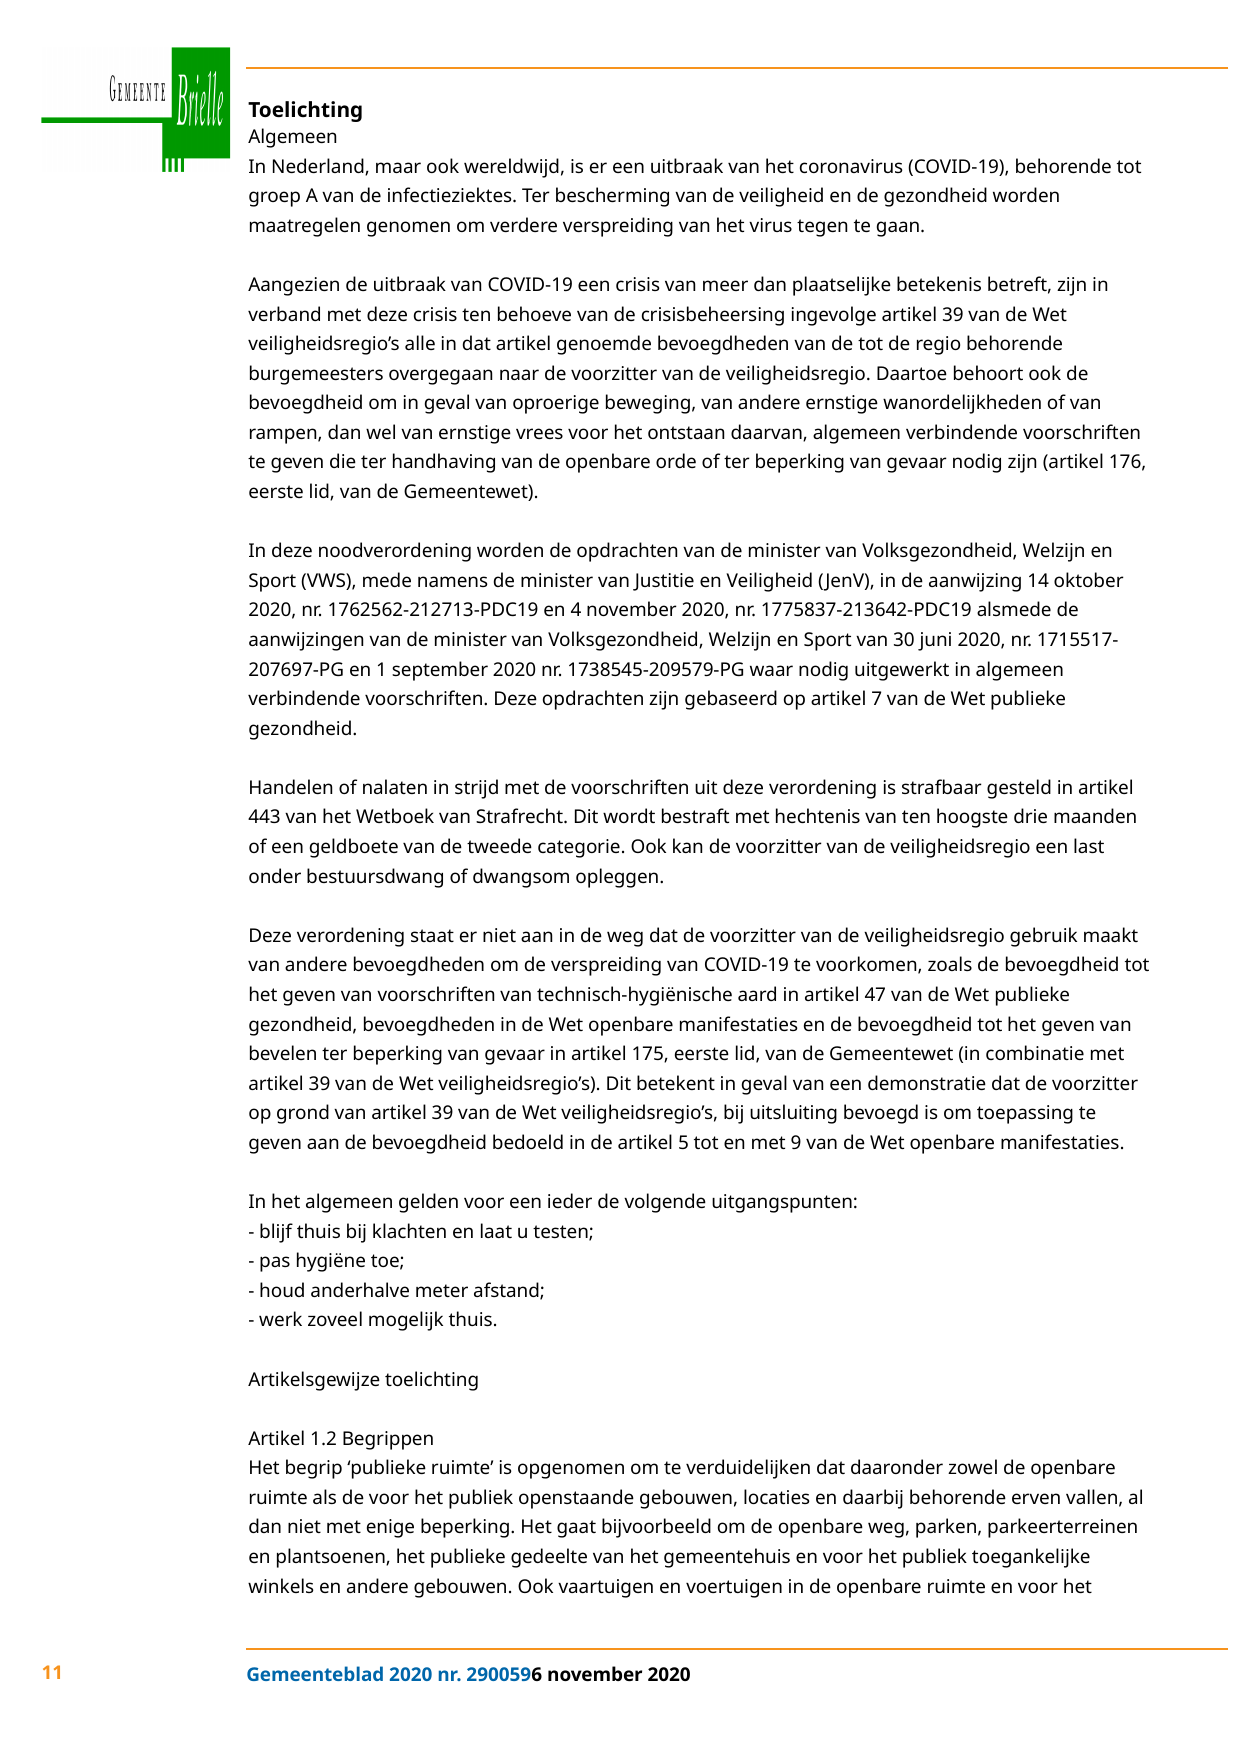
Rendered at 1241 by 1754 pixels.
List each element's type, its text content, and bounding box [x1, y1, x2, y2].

text - blijf thuis bij klachten en laat u testen; [248, 1218, 1152, 1244]
text Artikel 1.2 Begrippen [248, 1425, 1152, 1451]
text Handelen of nalaten in strijd met de voorschriften uit deze verordening is strafbaar gesteld in artikel 443 van het Wetboek van Strafrecht. Dit wordt bestraft met hechtenis van ten hoogste drie maanden of een geldboete van de tweede categorie. Ook kan de voorzitter van de veiligheidsregio een last onder bestuursdwang of dwangsom opleggen. [248, 774, 1152, 889]
text In het algemeen gelden voor een ieder de volgende uitgangspunten: [248, 1188, 1152, 1214]
text Aangezien de uitbraak van COVID-19 een crisis van meer dan plaatselijke betekenis betreft, zijn in verband met deze crisis ten behoeve van de crisisbeheersing ingevolge artikel 39 van de Wet veiligheidsregio’s alle in dat artikel genoemde bevoegdheden van de tot de regio behorende burgemeesters overgegaan naar de voorzitter van de veiligheidsregio. Daartoe behoort ook de bevoegdheid om in geval van oproerige beweging, van andere ernstige wanordelijkheden of van rampen, dan wel van ernstige vrees voor het ontstaan daarvan, algemeen verbindende voorschriften te geven die ter handhaving van de openbare orde of ter beperking van gevaar nodig zijn (artikel 176, eerste lid, van de Gemeentewet). [248, 271, 1152, 504]
text Toelichting [248, 95, 1152, 123]
text - werk zoveel mogelijk thuis. [248, 1307, 1152, 1332]
text - houd anderhalve meter afstand; [248, 1277, 1152, 1303]
picture [41, 47, 231, 172]
text - pas hygiëne toe; [248, 1247, 1152, 1273]
text In Nederland, maar ook wereldwijd, is er een uitbraak van het coronavirus (COVID-19), behorende tot groep A van de infectieziektes. Ter bescherming van de veiligheid en de gezondheid worden maatregelen genomen om verdere verspreiding van het virus tegen te gaan. [248, 153, 1152, 238]
text Deze verordening staat er niet aan in de weg dat de voorzitter van de veiligheidsregio gebruik maakt van andere bevoegdheden om de verspreiding van COVID-19 te voorkomen, zoals de bevoegdheid tot het geven van voorschriften van technisch-hygiënische aard in artikel 47 van de Wet publieke gezondheid, bevoegdheden in de Wet openbare manifestaties en de bevoegdheid tot het geven van bevelen ter beperking van gevaar in artikel 175, eerste lid, van de Gemeentewet (in combinatie met artikel 39 van de Wet veiligheidsregio’s). Dit betekent in geval van een demonstratie dat de voorzitter op grond van artikel 39 van de Wet veiligheidsregio’s, bij uitsluiting bevoegd is om toepassing te geven aan de bevoegdheid bedoeld in de artikel 5 tot en met 9 van de Wet openbare manifestaties. [248, 922, 1152, 1155]
text Artikelsgewijze toelichting [248, 1366, 1152, 1392]
text Algemeen [248, 123, 1152, 149]
text In deze noodverordening worden de opdrachten van de minister van Volksgezondheid, Welzijn en Sport (VWS), mede namens de minister van Justitie en Veiligheid (JenV), in de aanwijzing 14 oktober 2020, nr. 1762562-212713-PDC19 en 4 november 2020, nr. 1775837-213642-PDC19 alsmede de aanwijzingen van de minister van Volksgezondheid, Welzijn en Sport van 30 juni 2020, nr. 1715517-207697-PG en 1 september 2020 nr. 1738545-209579-PG waar nodig uitgewerkt in algemeen verbindende voorschriften. Deze opdrachten zijn gebaseerd op artikel 7 van de Wet publieke gezondheid. [248, 537, 1152, 741]
text Het begrip ‘publieke ruimte’ is opgenomen om te verduidelijken dat daaronder zowel de openbare ruimte als de voor het publiek openstaande gebouwen, locaties en daarbij behorende erven vallen, al dan niet met enige beperking. Het gaat bijvoorbeeld om de openbare weg, parken, parkeerterreinen en plantsoenen, het publieke gedeelte van het gemeentehuis en voor het publiek toegankelijke winkels en andere gebouwen. Ook vaartuigen en voertuigen in de openbare ruimte en voor het [248, 1454, 1152, 1599]
